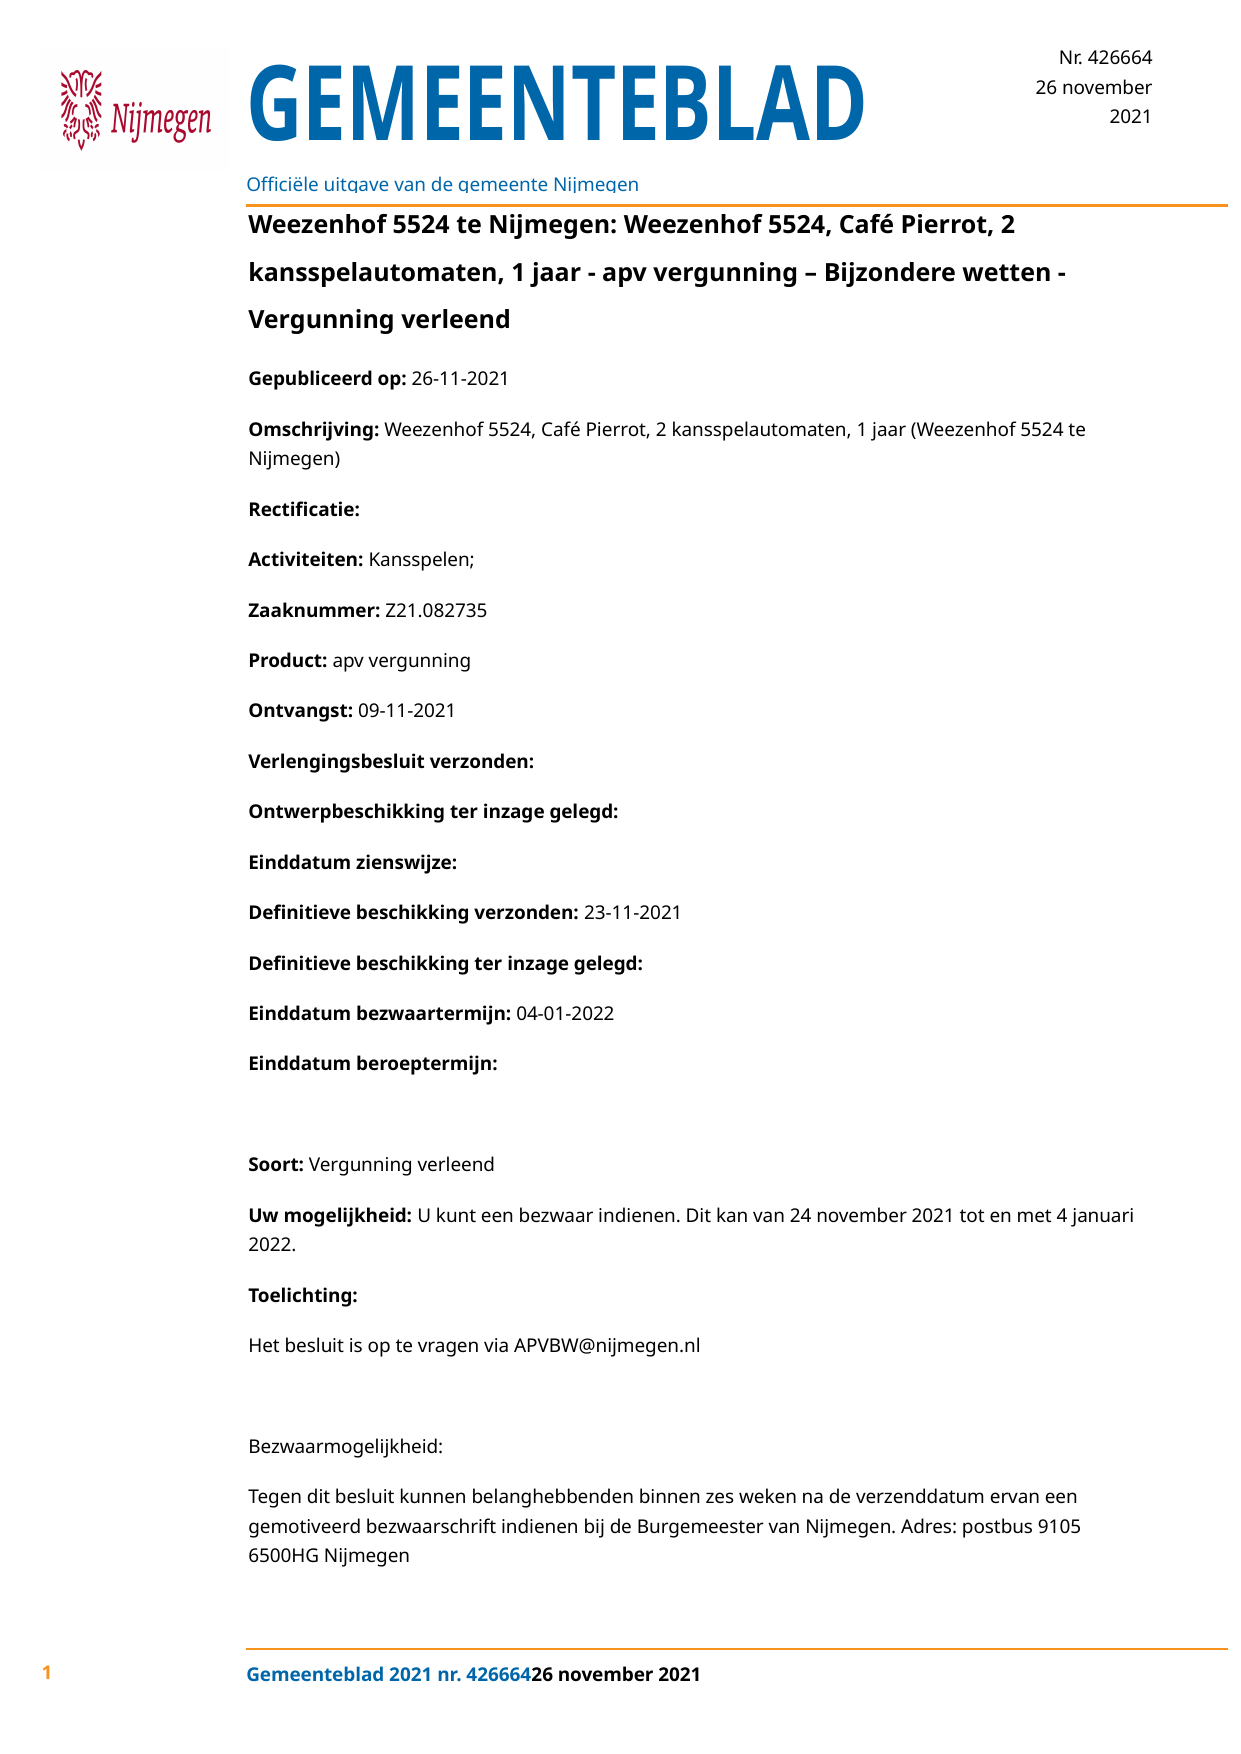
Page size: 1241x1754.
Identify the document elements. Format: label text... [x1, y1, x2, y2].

text Gepubliceerd op: 26-11-2021 [248, 366, 1152, 391]
text Verlengingsbesluit verzonden: [248, 748, 1152, 774]
text Het besluit is op te vragen via APVBW@nijmegen.nl [248, 1332, 1152, 1358]
text Einddatum beroeptermijn: [248, 1051, 1152, 1076]
text Soort: Vergunning verleend [248, 1151, 1152, 1177]
text Tegen dit besluit kunnen belanghebbenden binnen zes weken na de verzenddatum ervan een gemotiveerd bezwaarschrift indienen bij de Burgemeester van Nijmegen. Adres: postbus 9105 6500HG Nijmegen [248, 1483, 1152, 1568]
text Zaaknummer: Z21.082735 [248, 597, 1152, 622]
text Ontvangst: 09-11-2021 [248, 698, 1152, 723]
text Definitieve beschikking ter inzage gelegd: [248, 950, 1152, 975]
text Rectificatie: [248, 496, 1152, 522]
text Ontwerpbeschikking ter inzage gelegd: [248, 798, 1152, 824]
picture [41, 47, 231, 172]
text Uw mogelijkheid: U kunt een bezwaar indienen. Dit kan van 24 november 2021 tot en met 4 januari 2022. [248, 1202, 1152, 1257]
text Einddatum bezwaartermijn: 04-01-2022 [248, 1000, 1152, 1026]
text Toelichting: [248, 1282, 1152, 1307]
text Einddatum zienswijze: [248, 849, 1152, 874]
text Omschrijving: Weezenhof 5524, Café Pierrot, 2 kansspelautomaten, 1 jaar (Weezenhof 5524 te Nijmegen) [248, 416, 1152, 471]
text Weezenhof 5524 te Nijmegen: Weezenhof 5524, Café Pierrot, 2 kansspelautomaten, 1 jaar - apv vergunning – Bijzondere wetten - Vergunning verleend [248, 207, 1152, 336]
text Activiteiten: Kansspelen; [248, 546, 1152, 572]
text Definitieve beschikking verzonden: 23-11-2021 [248, 899, 1152, 925]
text Product: apv vergunning [248, 647, 1152, 673]
text Bezwaarmogelijkheid: [248, 1433, 1152, 1459]
